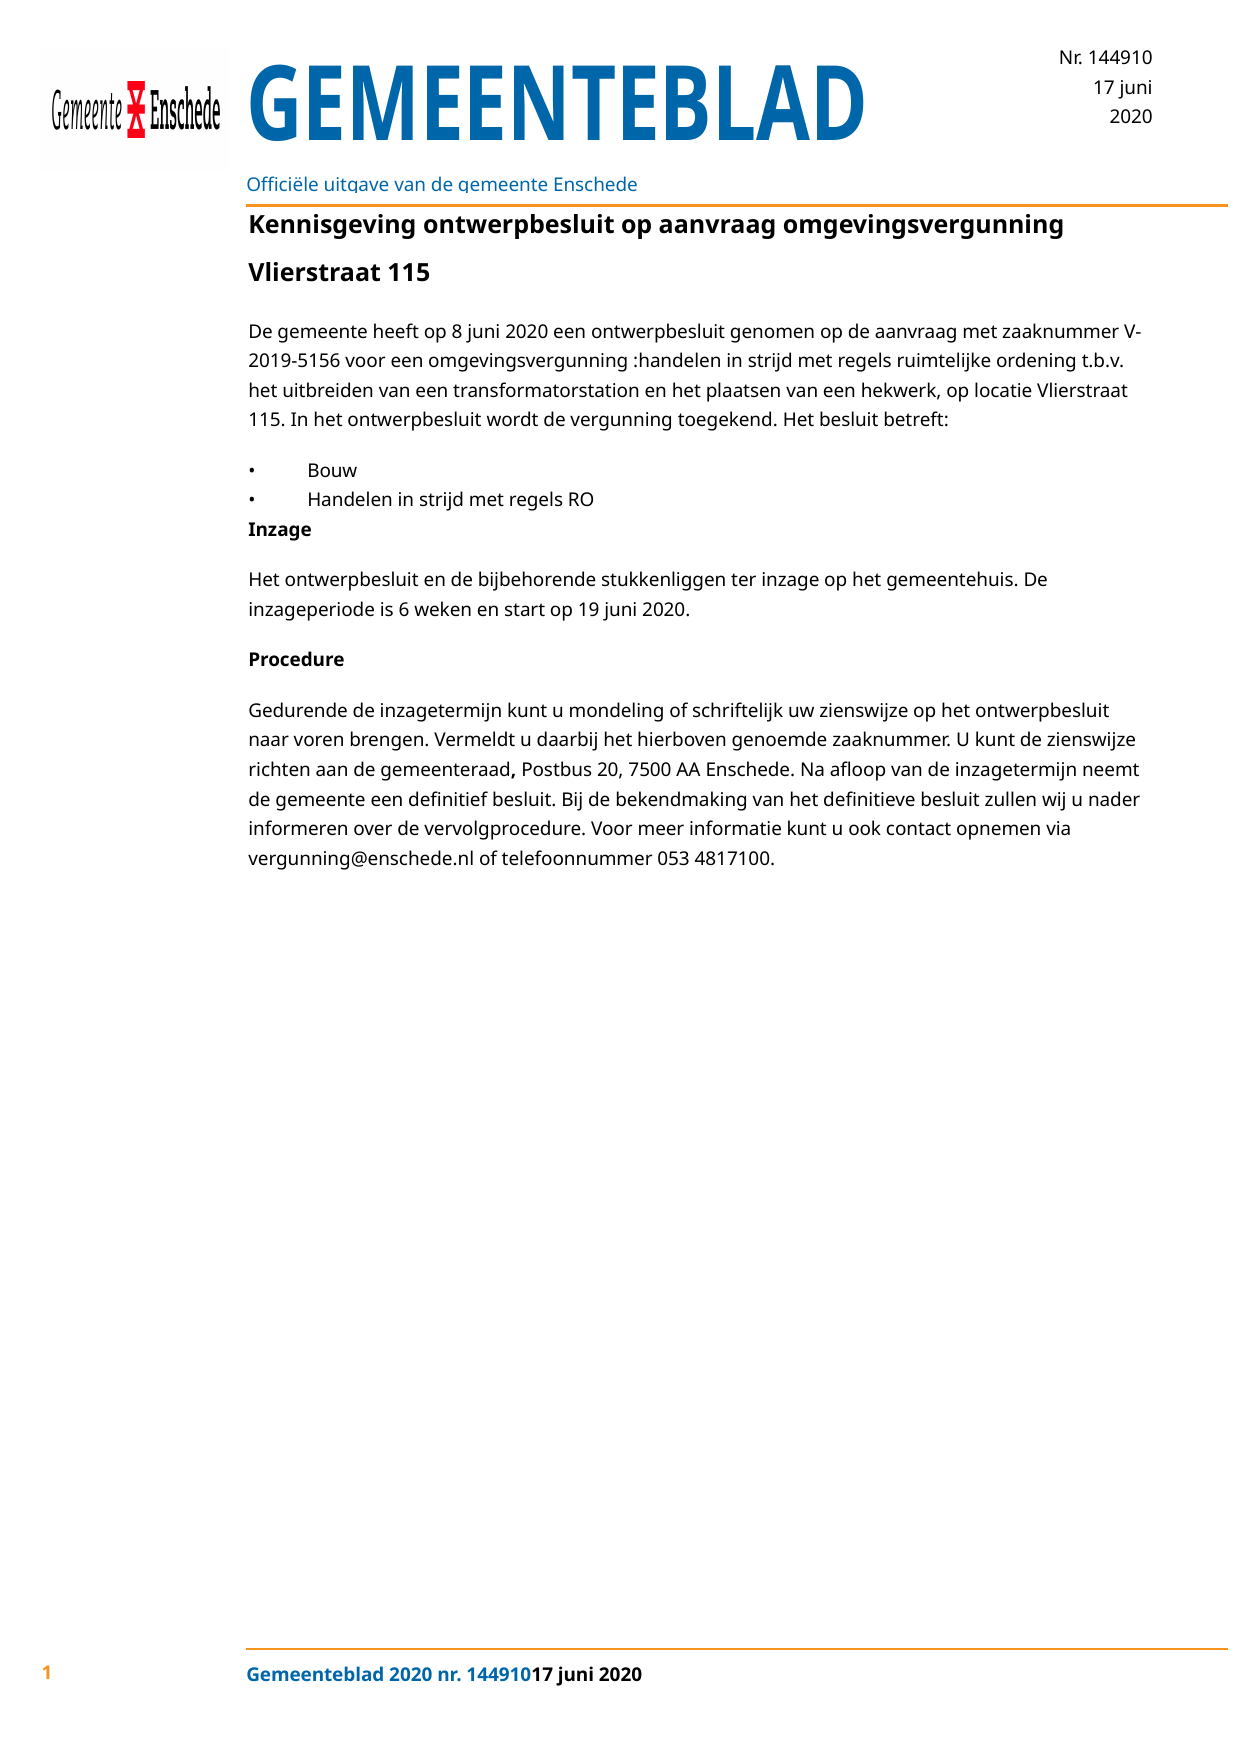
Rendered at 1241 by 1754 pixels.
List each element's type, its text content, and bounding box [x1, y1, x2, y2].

text Het ontwerpbesluit en de bijbehorende stukkenliggen ter inzage op het gemeentehuis. De inzageperiode is 6 weken en start op 19 juni 2020. [248, 567, 1152, 622]
list Handelen in strijd met regels RO [248, 487, 1152, 512]
text Procedure [248, 647, 1152, 672]
text De gemeente heeft op 8 juni 2020 een ontwerpbesluit genomen op de aanvraag met zaaknummer V-2019-5156 voor een omgevingsvergunning :handelen in strijd met regels ruimtelijke ordening t.b.v. het uitbreiden van een transformatorstation en het plaatsen van een hekwerk, op locatie Vlierstraat 115. In het ontwerpbesluit wordt de vergunning toegekend. Het besluit betreft: [248, 318, 1152, 432]
text Kennisgeving ontwerpbesluit op aanvraag omgevingsvergunning Vlierstraat 115 [248, 207, 1152, 288]
picture [41, 47, 231, 172]
text Gedurende de inzagetermijn kunt u mondeling of schriftelijk uw zienswijze op het ontwerpbesluit naar voren brengen. Vermeldt u daarbij het hierboven genoemde zaaknummer. U kunt de zienswijze richten aan de gemeenteraad, Postbus 20, 7500 AA Enschede. Na afloop van de inzagetermijn neemt de gemeente een definitief besluit. Bij de bekendmaking van het definitieve besluit zullen wij u nader informeren over de vervolgprocedure. Voor meer informatie kunt u ook contact opnemen via vergunning@enschede.nl of telefoonnummer 053 4817100. [248, 697, 1152, 871]
list Bouw [248, 457, 1152, 483]
text Inzage [248, 516, 1152, 542]
